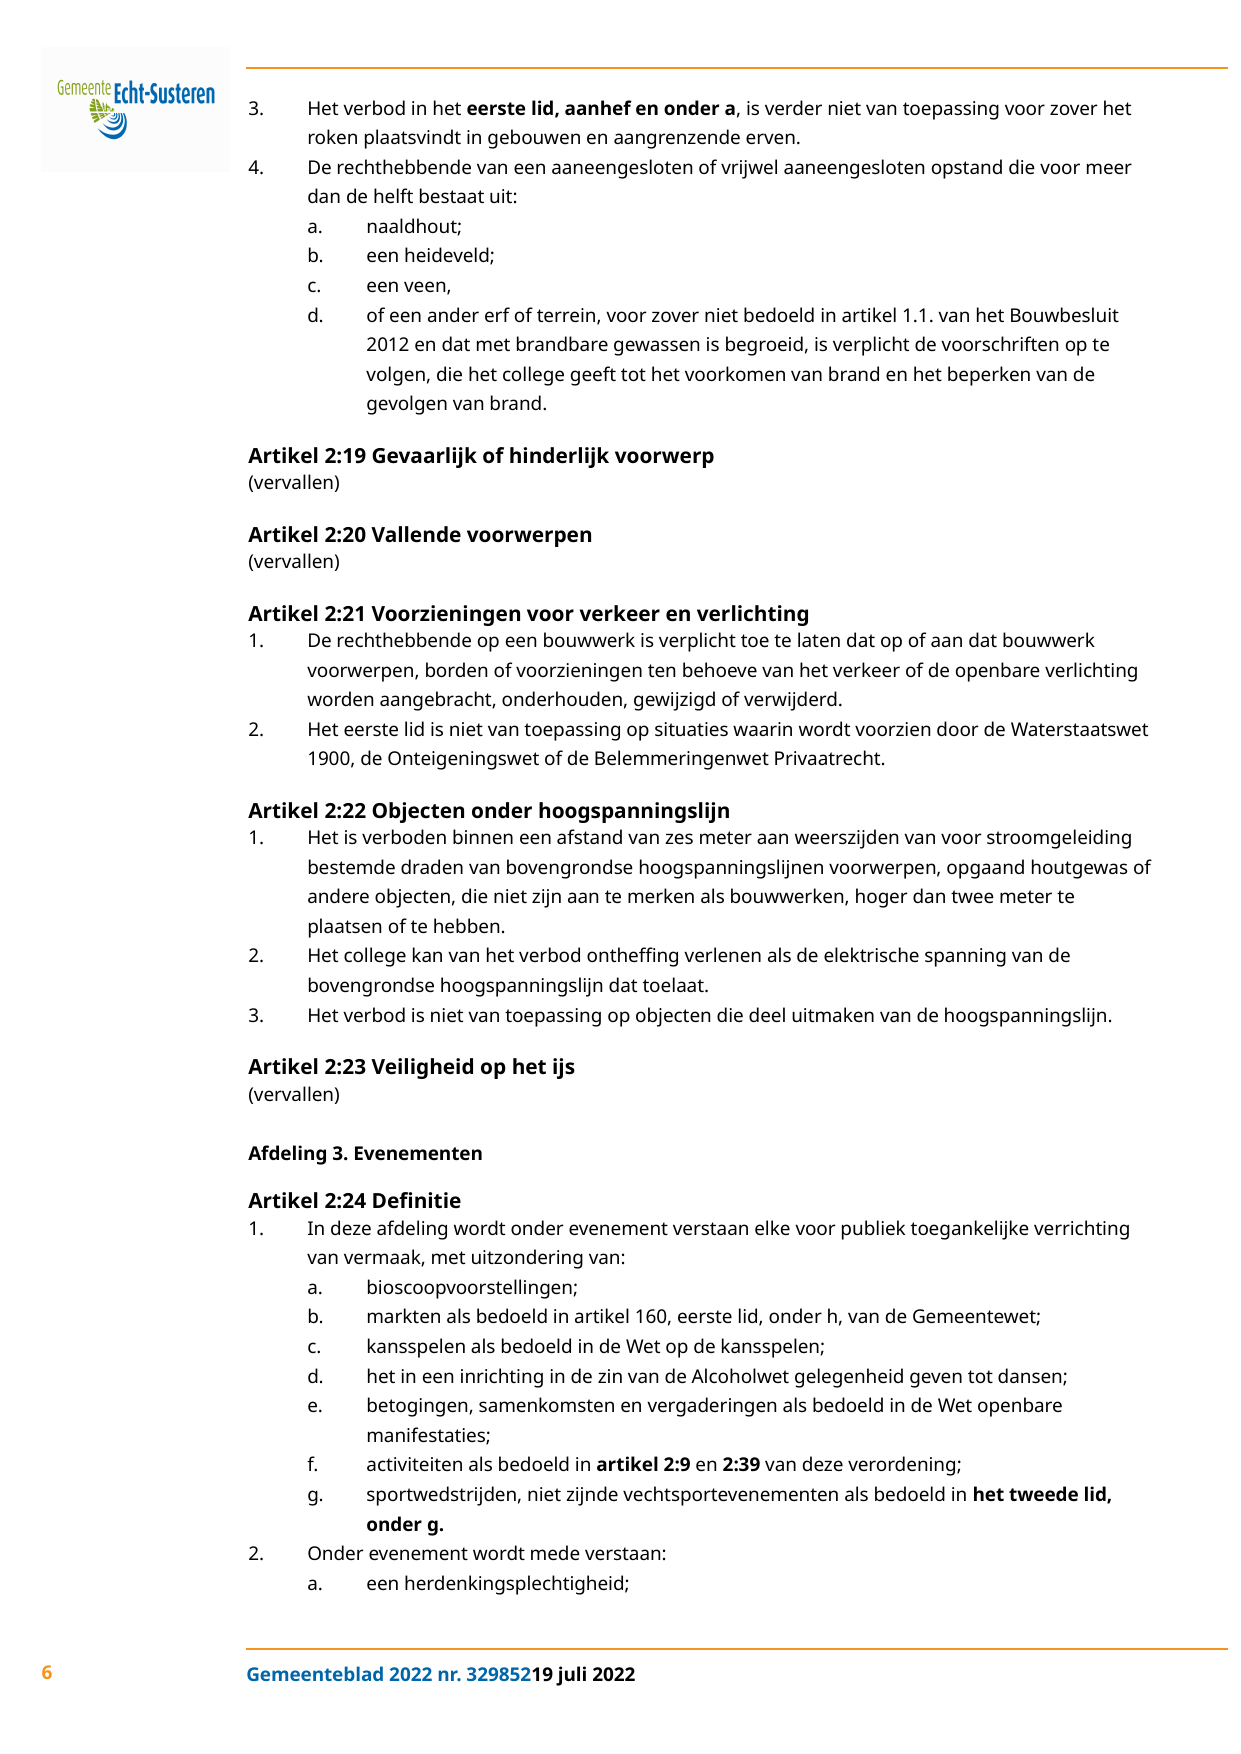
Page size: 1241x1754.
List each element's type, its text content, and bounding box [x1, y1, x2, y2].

text Artikel 2:24 Definitie [248, 1186, 1152, 1215]
text Afdeling 3. Evenementen [248, 1140, 1152, 1166]
list Het eerste lid is niet van toepassing op situaties waarin wordt voorzien door de Waterstaatswet 1900, de Onteigeningswet of de Belemmeringenwet Privaatrecht. [248, 716, 1152, 771]
list naaldhout; [307, 213, 1152, 239]
list Het college kan van het verbod ontheffing verlenen als de elektrische spanning van de bovengrondse hoogspanningslijn dat toelaat. [248, 943, 1152, 998]
list kansspelen als bedoeld in de Wet op de kansspelen; [307, 1333, 1152, 1359]
list een veen, [307, 272, 1152, 298]
list Het verbod in het eerste lid, aanhef en onder a, is verder niet van toepassing voor zover het roken plaatsvindt in gebouwen en aangrenzende erven. [248, 95, 1152, 150]
list De rechthebbende van een aaneengesloten of vrijwel aaneengesloten opstand die voor meer dan de helft bestaat uit: [248, 154, 1152, 209]
list activiteiten als bedoeld in artikel 2:9 en 2:39 van deze verordening; [307, 1452, 1152, 1477]
list Het is verboden binnen een afstand van zes meter aan weerszijden van voor stroomgeleiding bestemde draden van bovengrondse hoogspanningslijnen voorwerpen, opgaand houtgewas of andere objecten, die niet zijn aan te merken als bouwwerken, hoger dan twee meter te plaatsen of te hebben. [248, 824, 1152, 939]
list het in een inrichting in de zin van de Alcoholwet gelegenheid geven tot dansen; [307, 1363, 1152, 1388]
text Artikel 2:22 Objecten onder hoogspanningslijn [248, 796, 1152, 824]
list een heideveld; [307, 243, 1152, 268]
list sportwedstrijden, niet zijnde vechtsportevenementen als bedoeld in het tweede lid, onder g. [307, 1481, 1152, 1536]
list In deze afdeling wordt onder evenement verstaan elke voor publiek toegankelijke verrichting van vermaak, met uitzondering van: [248, 1215, 1152, 1270]
text (vervallen) [248, 1081, 1152, 1106]
text Artikel 2:19 Gevaarlijk of hinderlijk voorwerp [248, 441, 1152, 469]
list of een ander erf of terrein, voor zover niet bedoeld in artikel 1.1. van het Bouwbesluit 2012 en dat met brandbare gewassen is begroeid, is verplicht de voorschriften op te volgen, die het college geeft tot het voorkomen van brand en het beperken van de gevolgen van brand. [307, 302, 1152, 416]
picture [41, 47, 231, 172]
list betogingen, samenkomsten en vergaderingen als bedoeld in de Wet openbare manifestaties; [307, 1392, 1152, 1448]
list markten als bedoeld in artikel 160, eerste lid, onder h, van de Gemeentewet; [307, 1304, 1152, 1329]
list een herdenkingsplechtigheid; [307, 1570, 1152, 1596]
list Het verbod is niet van toepassing op objecten die deel uitmaken van de hoogspanningslijn. [248, 1002, 1152, 1028]
list Onder evenement wordt mede verstaan: [248, 1540, 1152, 1566]
text Artikel 2:20 Vallende voorwerpen [248, 520, 1152, 548]
list De rechthebbende op een bouwwerk is verplicht toe te laten dat op of aan dat bouwwerk voorwerpen, borden of voorzieningen ten behoeve van het verkeer of de openbare verlichting worden aangebracht, onderhouden, gewijzigd of verwijderd. [248, 627, 1152, 712]
list bioscoopvoorstellingen; [307, 1274, 1152, 1300]
text (vervallen) [248, 548, 1152, 574]
text Artikel 2:23 Veiligheid op het ijs [248, 1052, 1152, 1081]
text Artikel 2:21 Voorzieningen voor verkeer en verlichting [248, 599, 1152, 627]
text (vervallen) [248, 469, 1152, 495]
